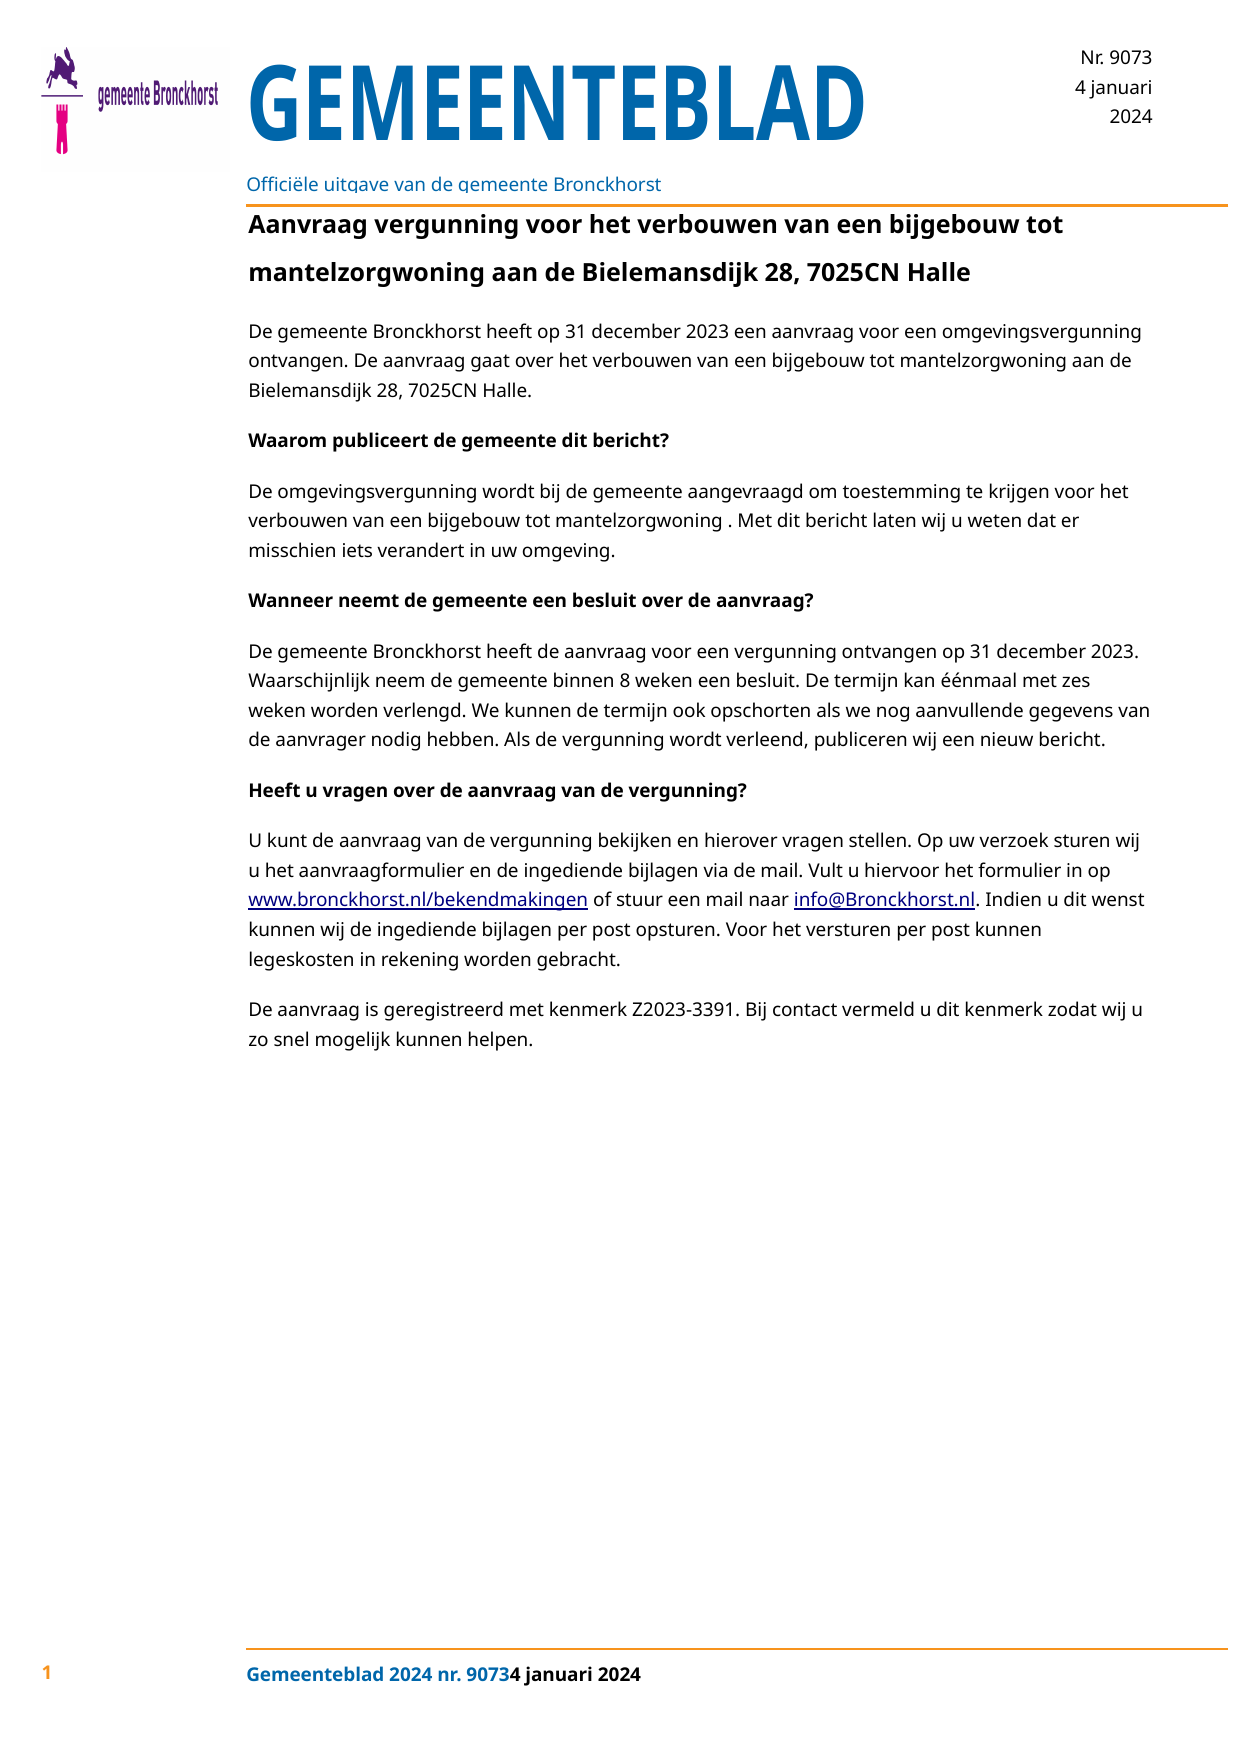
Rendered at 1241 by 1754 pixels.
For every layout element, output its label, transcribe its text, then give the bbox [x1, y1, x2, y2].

text Wanneer neemt de gemeente een besluit over de aanvraag? [248, 587, 1152, 613]
text De aanvraag is geregistreerd met kenmerk Z2023-3391. Bij contact vermeld u dit kenmerk zodat wij u zo snel mogelijk kunnen helpen. [248, 996, 1152, 1052]
text De omgevingsvergunning wordt bij de gemeente aangevraagd om toestemming te krijgen voor het verbouwen van een bijgebouw tot mantelzorgwoning . Met dit bericht laten wij u weten dat er misschien iets verandert in uw omgeving. [248, 478, 1152, 563]
text U kunt de aanvraag van de vergunning bekijken en hierover vragen stellen. Op uw verzoek sturen wij u het aanvraagformulier en de ingediende bijlagen via de mail. Vult u hiervoor het formulier in op www.bronckhorst.nl/bekendmakingen of stuur een mail naar info@Bronckhorst.nl. Indien u dit wenst kunnen wij de ingediende bijlagen per post opsturen. Voor het versturen per post kunnen legeskosten in rekening worden gebracht. [248, 827, 1152, 972]
text Waarom publiceert de gemeente dit bericht? [248, 427, 1152, 453]
picture [41, 47, 231, 172]
text Aanvraag vergunning voor het verbouwen van een bijgebouw tot mantelzorgwoning aan de Bielemansdijk 28, 7025CN Halle [248, 207, 1152, 288]
text De gemeente Bronckhorst heeft op 31 december 2023 een aanvraag voor een omgevingsvergunning ontvangen. De aanvraag gaat over het verbouwen van een bijgebouw tot mantelzorgwoning aan de Bielemansdijk 28, 7025CN Halle. [248, 318, 1152, 403]
text De gemeente Bronckhorst heeft de aanvraag voor een vergunning ontvangen op 31 december 2023. Waarschijnlijk neem de gemeente binnen 8 weken een besluit. De termijn kan éénmaal met zes weken worden verlengd. We kunnen de termijn ook opschorten als we nog aanvullende gegevens van de aanvrager nodig hebben. Als de vergunning wordt verleend, publiceren wij een nieuw bericht. [248, 638, 1152, 752]
text Heeft u vragen over de aanvraag van de vergunning? [248, 777, 1152, 803]
